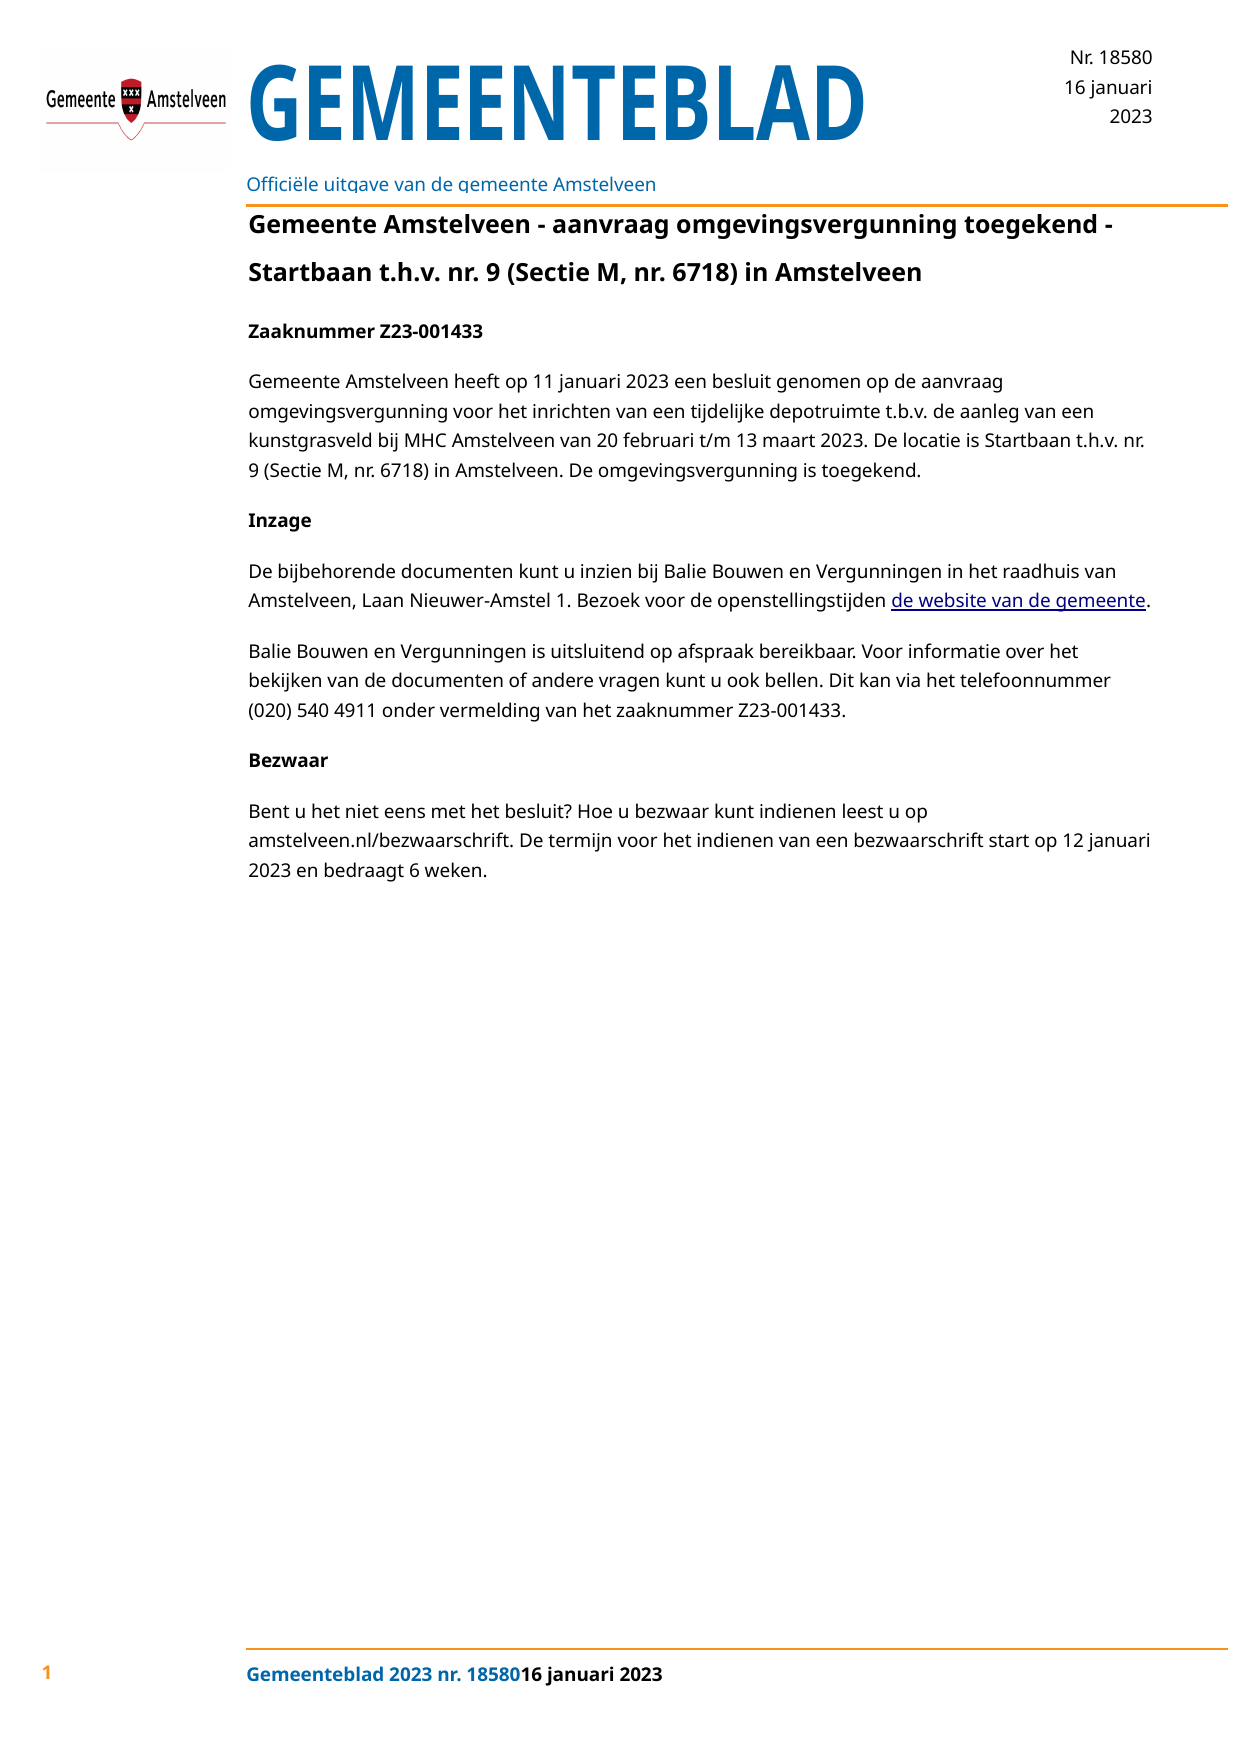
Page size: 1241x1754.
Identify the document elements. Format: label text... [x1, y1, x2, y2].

text Zaaknummer Z23-001433 [248, 318, 1152, 344]
text Balie Bouwen en Vergunningen is uitsluitend op afspraak bereikbaar. Voor informatie over het bekijken van de documenten of andere vragen kunt u ook bellen. Dit kan via het telefoonnummer (020) 540 4911 onder vermelding van het zaaknummer Z23-001433. [248, 638, 1152, 723]
picture [41, 47, 231, 172]
text Bezwaar [248, 747, 1152, 773]
text Inzage [248, 507, 1152, 533]
text De bijbehorende documenten kunt u inzien bij Balie Bouwen en Vergunningen in het raadhuis van Amstelveen, Laan Nieuwer-Amstel 1. Bezoek voor de openstellingstijden de website van de gemeente. [248, 558, 1152, 613]
text Gemeente Amstelveen - aanvraag omgevingsvergunning toegekend - Startbaan t.h.v. nr. 9 (Sectie M, nr. 6718) in Amstelveen [248, 207, 1152, 288]
text Gemeente Amstelveen heeft op 11 januari 2023 een besluit genomen op de aanvraag omgevingsvergunning voor het inrichten van een tijdelijke depotruimte t.b.v. de aanleg van een kunstgrasveld bij MHC Amstelveen van 20 februari t/m 13 maart 2023. De locatie is Startbaan t.h.v. nr. 9 (Sectie M, nr. 6718) in Amstelveen. De omgevingsvergunning is toegekend. [248, 368, 1152, 483]
text Bent u het niet eens met het besluit? Hoe u bezwaar kunt indienen leest u op amstelveen.nl/bezwaarschrift. De termijn voor het indienen van een bezwaarschrift start op 12 januari 2023 en bedraagt 6 weken. [248, 798, 1152, 883]
